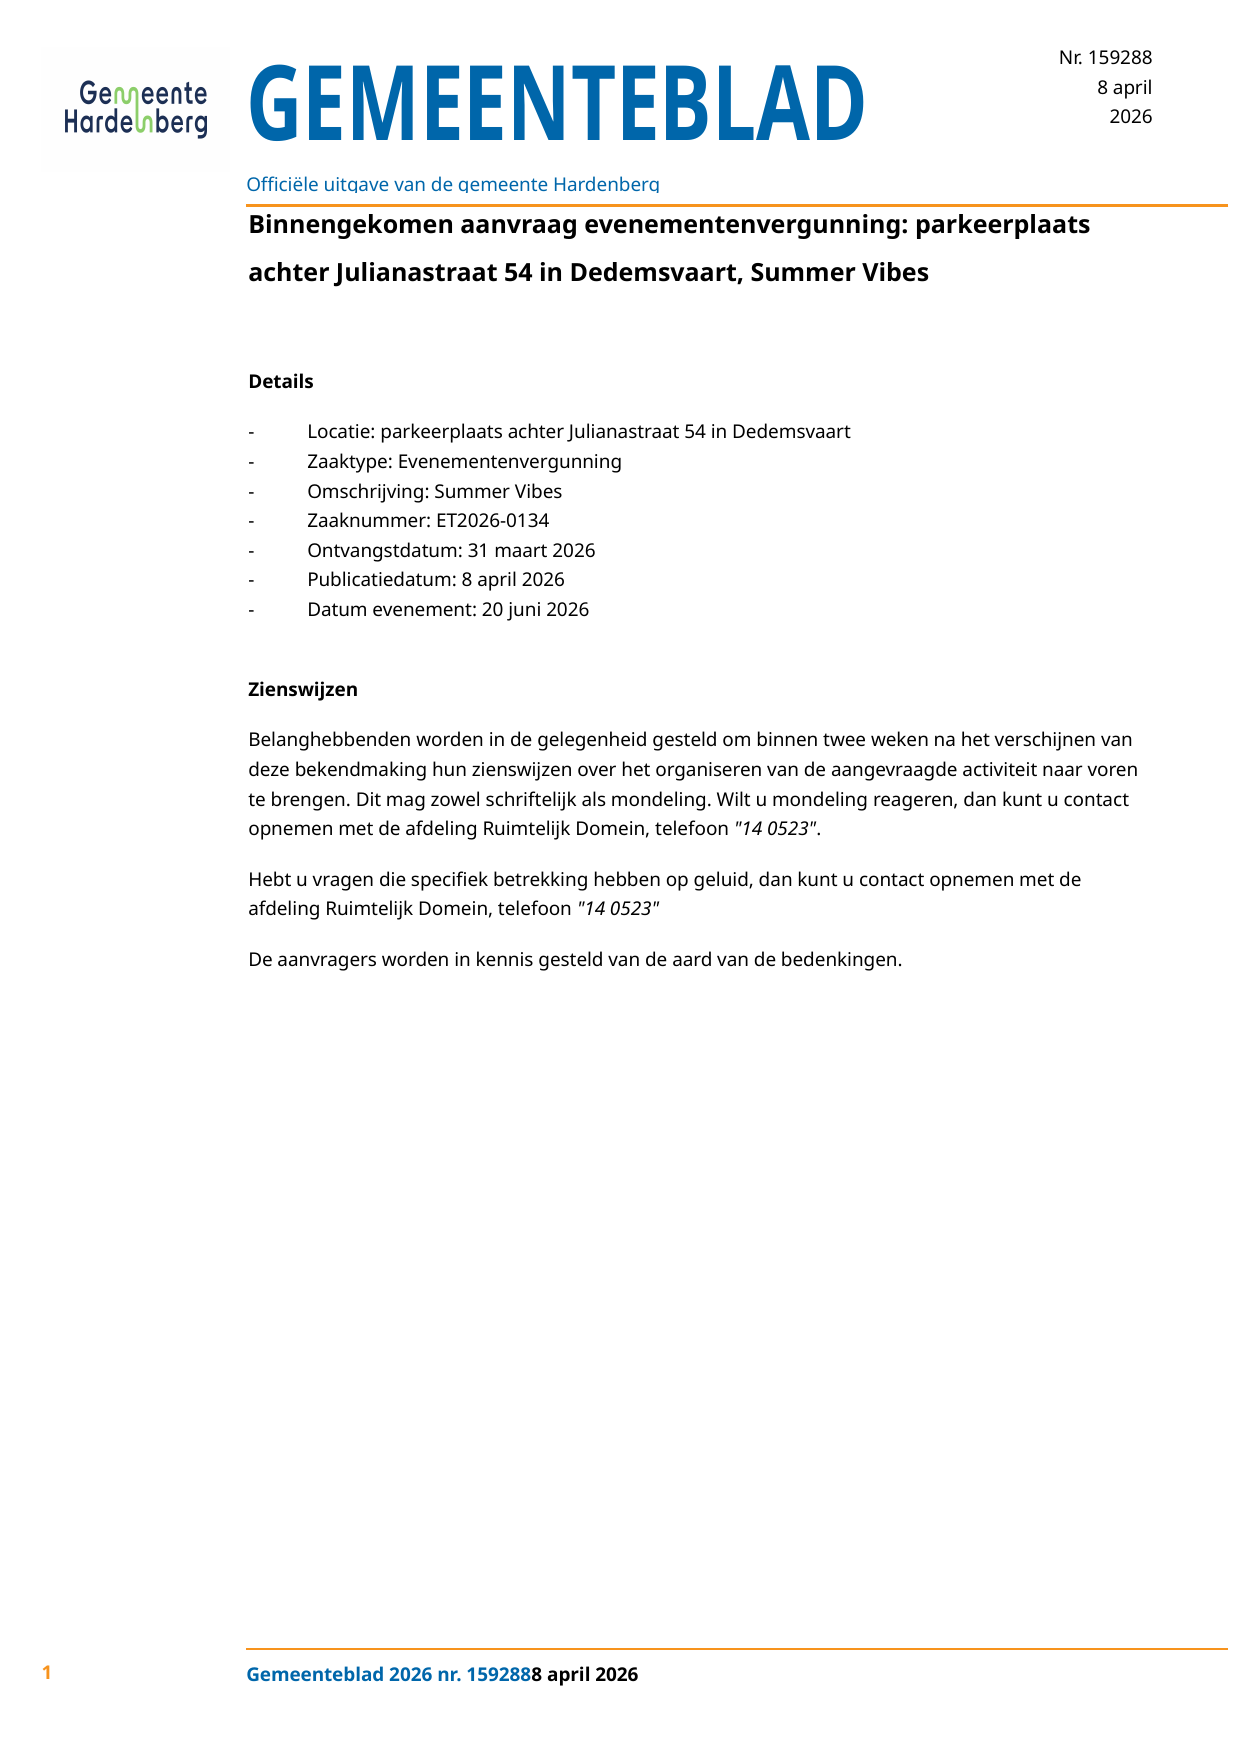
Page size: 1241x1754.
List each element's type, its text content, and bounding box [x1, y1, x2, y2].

text Details [248, 368, 1152, 394]
list Ontvangstdatum: 31 maart 2026 [248, 537, 1152, 563]
text Belanghebbenden worden in de gelegenheid gesteld om binnen twee weken na het verschijnen van deze bekendmaking hun zienswijzen over het organiseren van de aangevraagde activiteit naar voren te brengen. Dit mag zowel schriftelijk als mondeling. Wilt u mondeling reageren, dan kunt u contact opnemen met de afdeling Ruimtelijk Domein, telefoon "14 0523". [248, 727, 1152, 841]
list Omschrijving: Summer Vibes [248, 478, 1152, 504]
list Zaaktype: Evenementenvergunning [248, 448, 1152, 474]
list Datum evenement: 20 juni 2026 [248, 596, 1152, 622]
picture [41, 47, 231, 172]
text Binnengekomen aanvraag evenementenvergunning: parkeerplaats achter Julianastraat 54 in Dedemsvaart, Summer Vibes [248, 207, 1152, 288]
list Locatie: parkeerplaats achter Julianastraat 54 in Dedemsvaart [248, 419, 1152, 444]
text Hebt u vragen die specifiek betrekking hebben op geluid, dan kunt u contact opnemen met de afdeling Ruimtelijk Domein, telefoon "14 0523" [248, 866, 1152, 921]
text Zienswijzen [248, 676, 1152, 702]
list Zaaknummer: ET2026-0134 [248, 507, 1152, 533]
list Publicatiedatum: 8 april 2026 [248, 567, 1152, 592]
text De aanvragers worden in kennis gesteld van de aard van de bedenkingen. [248, 946, 1152, 972]
